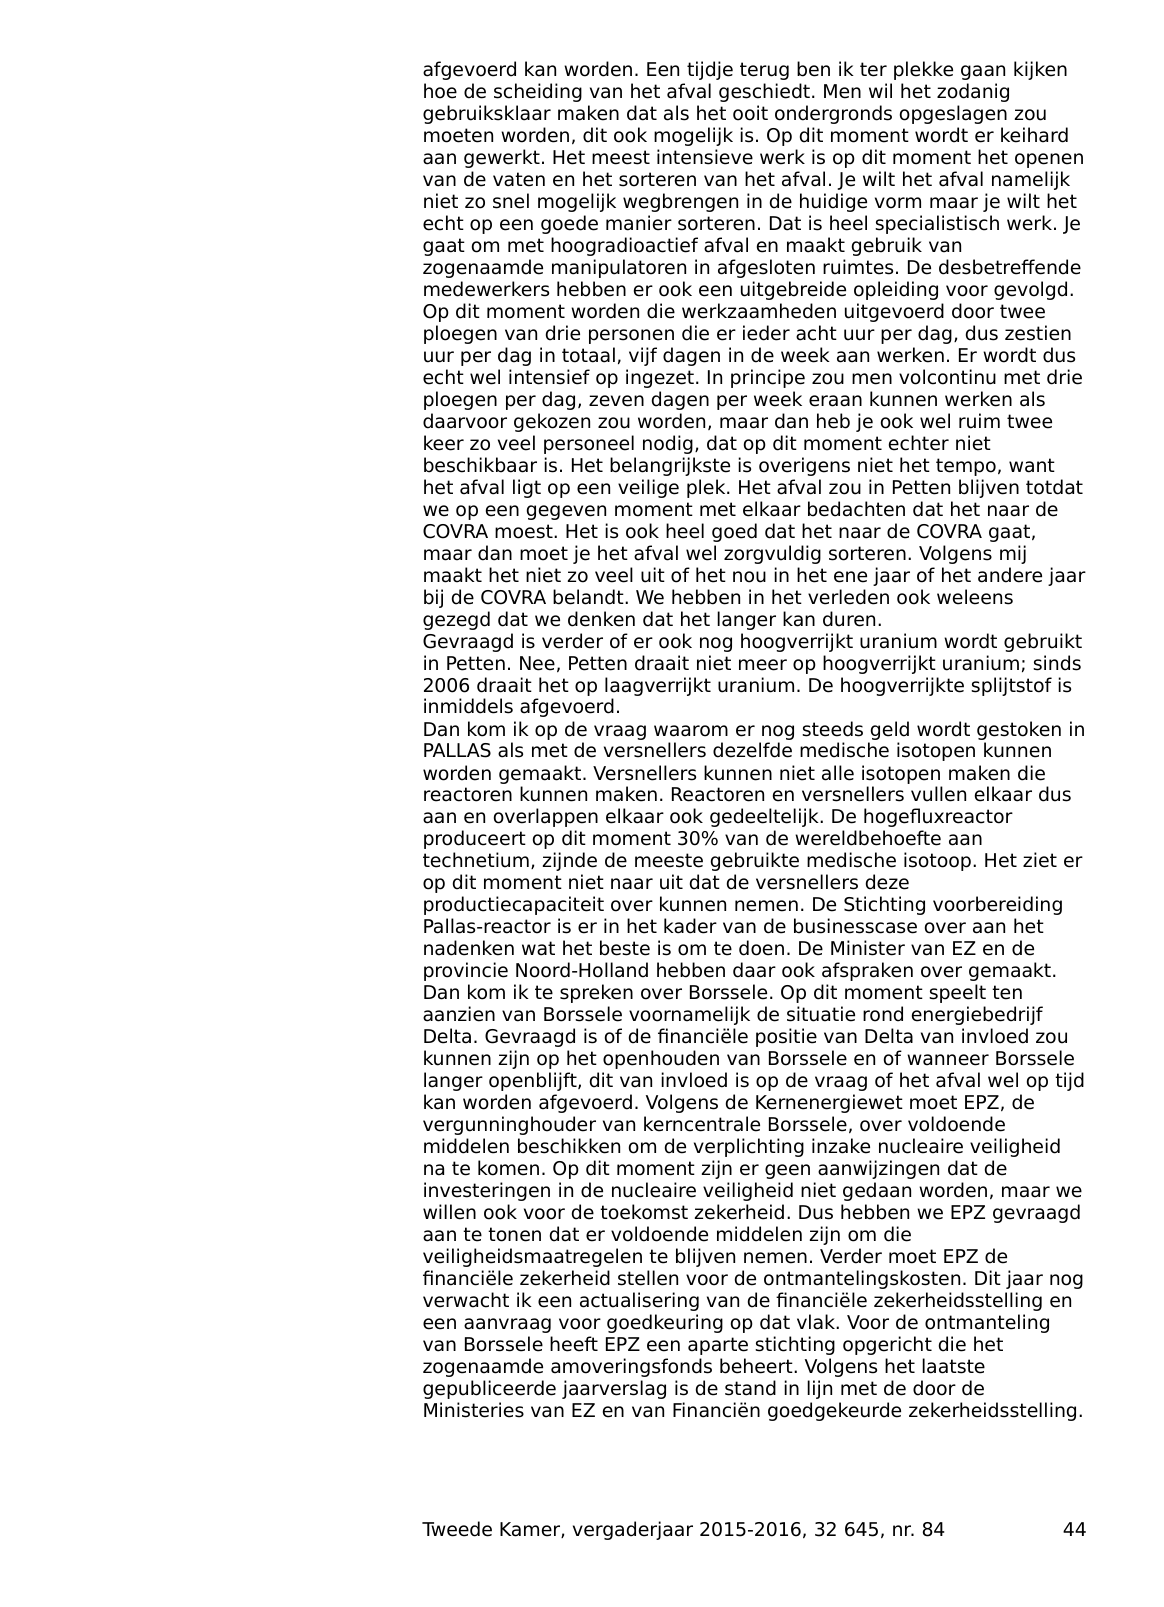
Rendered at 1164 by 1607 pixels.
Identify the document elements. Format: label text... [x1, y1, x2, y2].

text afgevoerd kan worden. Een tijdje terug ben ik ter plekke gaan kijken hoe de scheiding van het afval geschiedt. Men wil het zodanig gebruiksklaar maken dat als het ooit ondergronds opgeslagen zou moeten worden, dit ook mogelijk is. Op dit moment wordt er keihard aan gewerkt. Het meest intensieve werk is op dit moment het openen van de vaten en het sorteren van het afval. Je wilt het afval namelijk niet zo snel mogelijk wegbrengen in de huidige vorm maar je wilt het echt op een goede manier sorteren. Dat is heel specialistisch werk. Je gaat om met hoogradioactief afval en maakt gebruik van zogenaamde manipulatoren in afgesloten ruimtes. De desbetreffende medewerkers hebben er ook een uitgebreide opleiding voor gevolgd. Op dit moment worden die werkzaamheden uitgevoerd door twee ploegen van drie personen die er ieder acht uur per dag, dus zestien uur per dag in totaal, vijf dagen in de week aan werken. Er wordt dus echt wel intensief op ingezet. In principe zou men volcontinu met drie ploegen per dag, zeven dagen per week eraan kunnen werken als daarvoor gekozen zou worden, maar dan heb je ook wel ruim twee keer zo veel personeel nodig, dat op dit moment echter niet beschikbaar is. Het belangrijkste is overigens niet het tempo, want het afval ligt op een veilige plek. Het afval zou in Petten blijven totdat we op een gegeven moment met elkaar bedachten dat het naar de COVRA moest. Het is ook heel goed dat het naar de COVRA gaat, maar dan moet je het afval wel zorgvuldig sorteren. Volgens mij maakt het niet zo veel uit of het nou in het ene jaar of het andere jaar bij de COVRA belandt. We hebben in het verleden ook weleens gezegd dat we denken dat het langer kan duren. [422, 59, 1087, 631]
text Dan kom ik op de vraag waarom er nog steeds geld wordt gestoken in PALLAS als met de versnellers dezelfde medische isotopen kunnen worden gemaakt. Versnellers kunnen niet alle isotopen maken die reactoren kunnen maken. Reactoren en versnellers vullen elkaar dus aan en overlappen elkaar ook gedeeltelijk. De hogefluxreactor produceert op dit moment 30% van de wereldbehoefte aan technetium, zijnde de meeste gebruikte medische isotoop. Het ziet er op dit moment niet naar uit dat de versnellers deze productiecapaciteit over kunnen nemen. De Stichting voorbereiding Pallas-reactor is er in het kader van de businesscase over aan het nadenken wat het beste is om te doen. De Minister van EZ en de provincie Noord-Holland hebben daar ook afspraken over gemaakt. [422, 718, 1087, 982]
text Dan kom ik te spreken over Borssele. Op dit moment speelt ten aanzien van Borssele voornamelijk de situatie rond energiebedrijf Delta. Gevraagd is of de financiële positie van Delta van invloed zou kunnen zijn op het openhouden van Borssele en of wanneer Borssele langer openblijft, dit van invloed is op de vraag of het afval wel op tijd kan worden afgevoerd. Volgens de Kernenergiewet moet EPZ, de vergunninghouder van kerncentrale Borssele, over voldoende middelen beschikken om de verplichting inzake nucleaire veiligheid na te komen. Op dit moment zijn er geen aanwijzingen dat de investeringen in de nucleaire veiligheid niet gedaan worden, maar we willen ook voor de toekomst zekerheid. Dus hebben we EPZ gevraagd aan te tonen dat er voldoende middelen zijn om die veiligheidsmaatregelen te blijven nemen. Verder moet EPZ de financiële zekerheid stellen voor de ontmantelingskosten. Dit jaar nog verwacht ik een actualisering van de financiële zekerheidsstelling en een aanvraag voor goedkeuring op dat vlak. Voor de ontmanteling van Borssele heeft EPZ een aparte stichting opgericht die het zogenaamde amoveringsfonds beheert. Volgens het laatste gepubliceerde jaarverslag is de stand in lijn met de door de Ministeries van EZ en van Financiën goedgekeurde zekerheidsstelling. [422, 982, 1087, 1422]
text Gevraagd is verder of er ook nog hoogverrijkt uranium wordt gebruikt in Petten. Nee, Petten draait niet meer op hoogverrijkt uranium; sinds 2006 draait het op laagverrijkt uranium. De hoogverrijkte splijtstof is inmiddels afgevoerd. [422, 631, 1087, 718]
